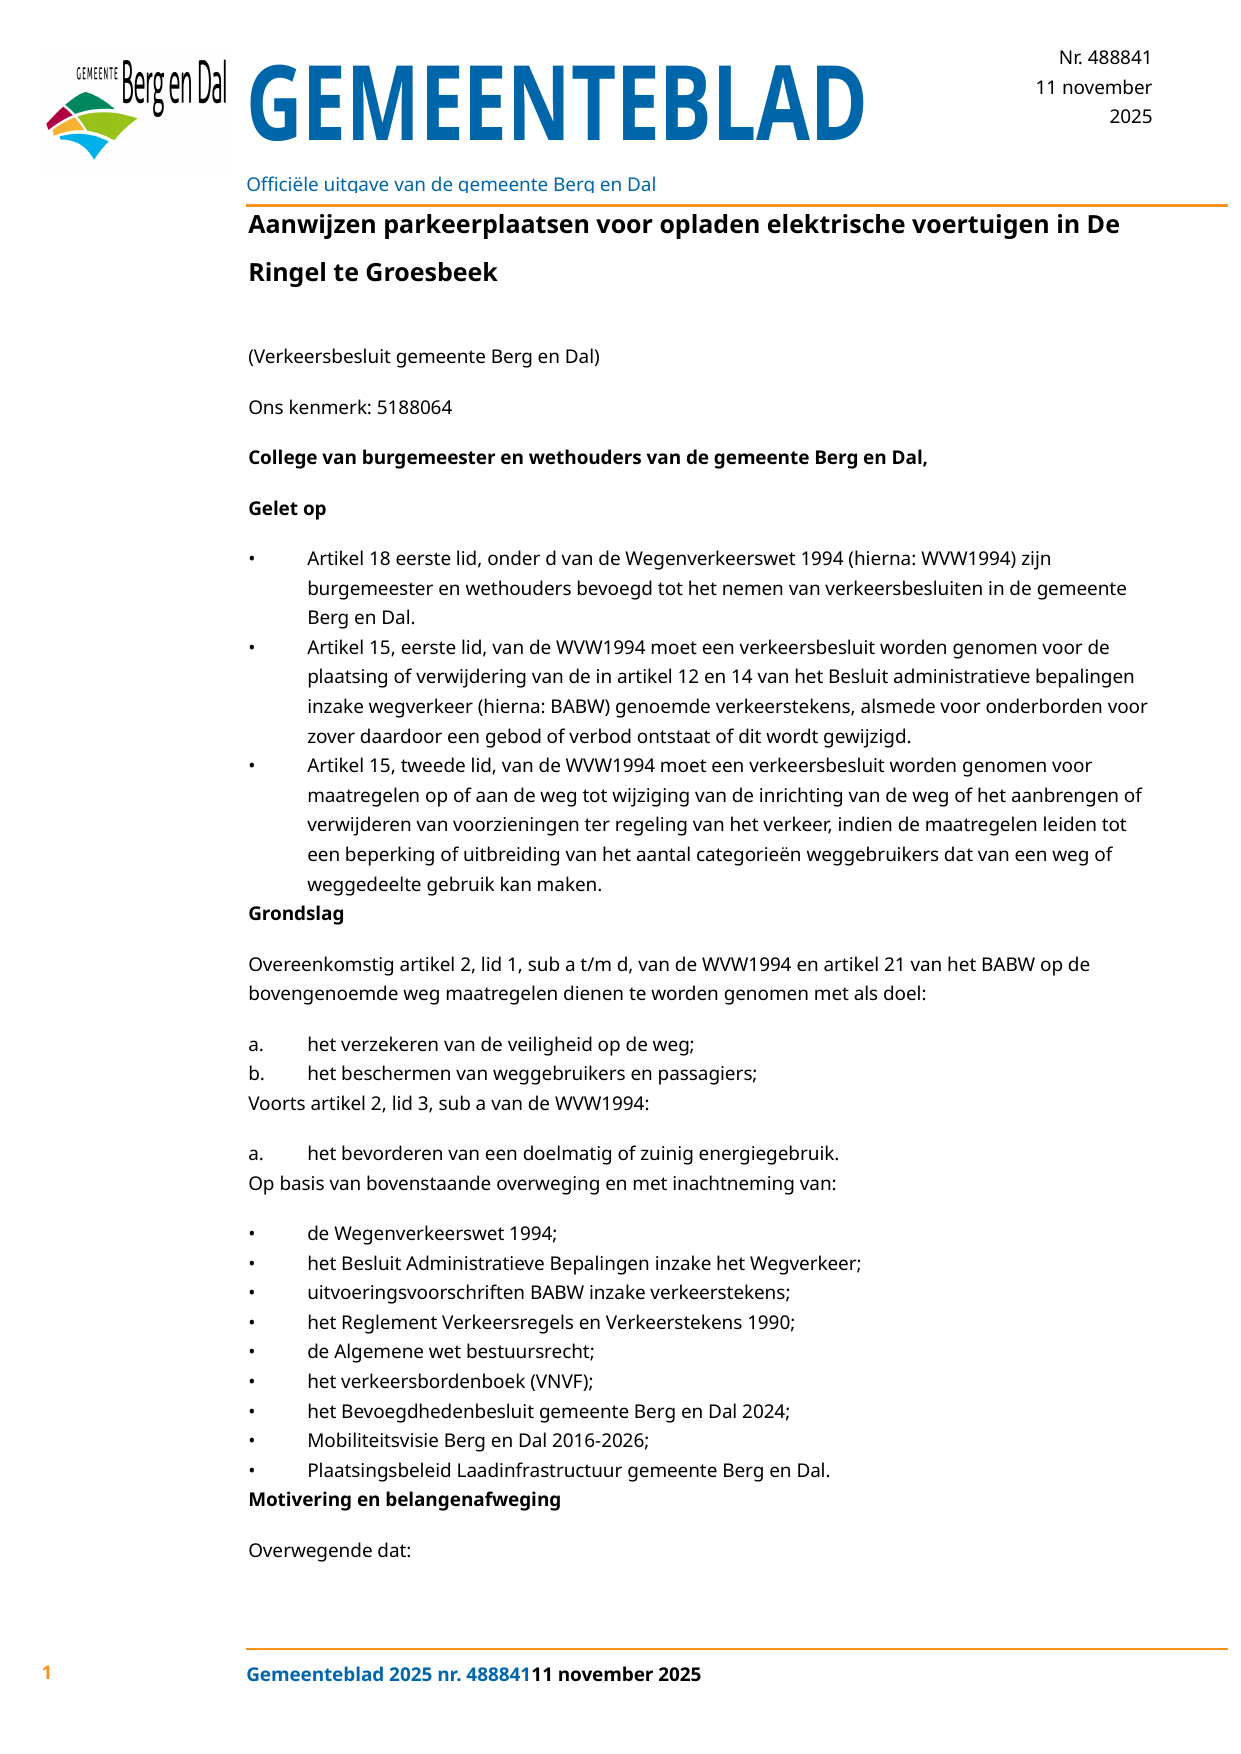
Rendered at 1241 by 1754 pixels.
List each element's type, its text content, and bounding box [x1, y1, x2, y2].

list de Wegenverkeerswet 1994; [248, 1220, 1152, 1246]
list het verkeersbordenboek (VNVF); [248, 1368, 1152, 1394]
text Overwegende dat: [248, 1537, 1152, 1563]
text Aanwijzen parkeerplaatsen voor opladen elektrische voertuigen in De Ringel te Groesbeek [248, 207, 1152, 288]
text Overeenkomstig artikel 2, lid 1, sub a t/m d, van de WVW1994 en artikel 21 van het BABW op de bovengenoemde weg maatregelen dienen te worden genomen met als doel: [248, 951, 1152, 1006]
list uitvoeringsvoorschriften BABW inzake verkeerstekens; [248, 1279, 1152, 1305]
text Ons kenmerk: 5188064 [248, 394, 1152, 420]
list het verzekeren van de veiligheid op de weg; [248, 1031, 1152, 1056]
text Op basis van bovenstaande overweging en met inachtneming van: [248, 1170, 1152, 1196]
list Plaatsingsbeleid Laadinfrastructuur gemeente Berg en Dal. [248, 1457, 1152, 1483]
list Mobiliteitsvisie Berg en Dal 2016-2026; [248, 1427, 1152, 1453]
list het beschermen van weggebruikers en passagiers; [248, 1060, 1152, 1086]
list Artikel 18 eerste lid, onder d van de Wegenverkeerswet 1994 (hierna: WVW1994) zijn burgemeester en wethouders bevoegd tot het nemen van verkeersbesluiten in de gemeente Berg en Dal. [248, 545, 1152, 630]
text Motivering en belangenafweging [248, 1487, 1152, 1512]
text College van burgemeester en wethouders van de gemeente Berg en Dal, [248, 444, 1152, 470]
list het Bevoegdhedenbesluit gemeente Berg en Dal 2024; [248, 1398, 1152, 1423]
text Voorts artikel 2, lid 3, sub a van de WVW1994: [248, 1090, 1152, 1116]
text Grondslag [248, 900, 1152, 926]
text (Verkeersbesluit gemeente Berg en Dal) [248, 344, 1152, 369]
text Gelet op [248, 495, 1152, 521]
picture [41, 47, 231, 172]
list Artikel 15, tweede lid, van de WVW1994 moet een verkeersbesluit worden genomen voor maatregelen op of aan de weg tot wijziging van de inrichting van de weg of het aanbrengen of verwijderen van voorzieningen ter regeling van het verkeer, indien de maatregelen leiden tot een beperking of uitbreiding van het aantal categorieën weggebruikers dat van een weg of weggedeelte gebruik kan maken. [248, 752, 1152, 896]
list Artikel 15, eerste lid, van de WVW1994 moet een verkeersbesluit worden genomen voor de plaatsing of verwijdering van de in artikel 12 en 14 van het Besluit administratieve bepalingen inzake wegverkeer (hierna: BABW) genoemde verkeerstekens, alsmede voor onderborden voor zover daardoor een gebod of verbod ontstaat of dit wordt gewijzigd. [248, 634, 1152, 748]
list het Besluit Administratieve Bepalingen inzake het Wegverkeer; [248, 1250, 1152, 1276]
list het Reglement Verkeersregels en Verkeerstekens 1990; [248, 1309, 1152, 1335]
list de Algemene wet bestuursrecht; [248, 1339, 1152, 1364]
list het bevorderen van een doelmatig of zuinig energiegebruik. [248, 1140, 1152, 1166]
